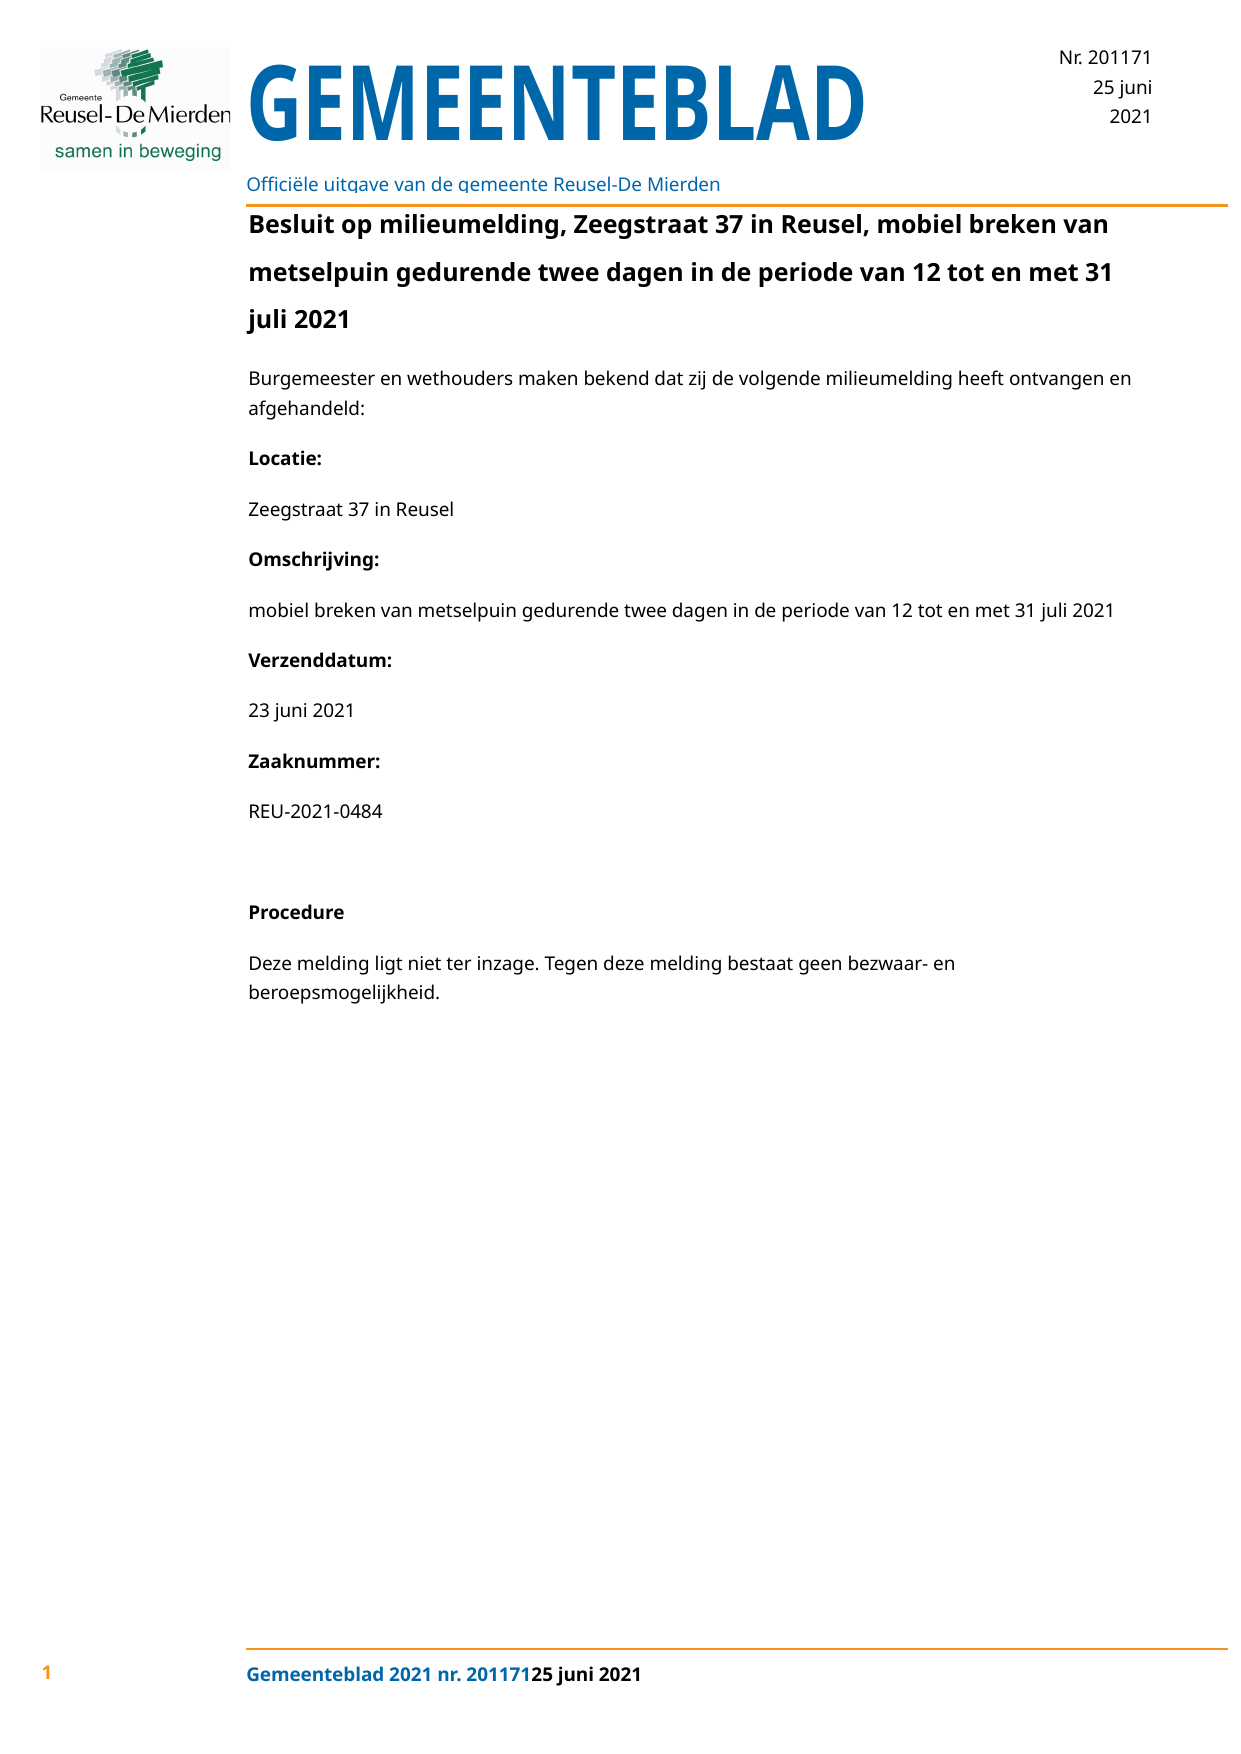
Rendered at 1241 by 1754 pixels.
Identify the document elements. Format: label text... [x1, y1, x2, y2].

picture [41, 47, 231, 172]
text Besluit op milieumelding, Zeegstraat 37 in Reusel, mobiel breken van metselpuin gedurende twee dagen in de periode van 12 tot en met 31 juli 2021 [248, 207, 1152, 336]
text REU-2021-0484 [248, 798, 1152, 824]
text Locatie: [248, 446, 1152, 471]
text Procedure [248, 899, 1152, 925]
text Burgemeester en wethouders maken bekend dat zij de volgende milieumelding heeft ontvangen en afgehandeld: [248, 366, 1152, 421]
text Deze melding ligt niet ter inzage. Tegen deze melding bestaat geen bezwaar- en beroepsmogelijkheid. [248, 950, 1152, 1005]
text Zeegstraat 37 in Reusel [248, 496, 1152, 522]
text 23 juni 2021 [248, 698, 1152, 723]
text Zaaknummer: [248, 748, 1152, 774]
text mobiel breken van metselpuin gedurende twee dagen in de periode van 12 tot en met 31 juli 2021 [248, 597, 1152, 622]
text Verzenddatum: [248, 647, 1152, 673]
text Omschrijving: [248, 546, 1152, 572]
